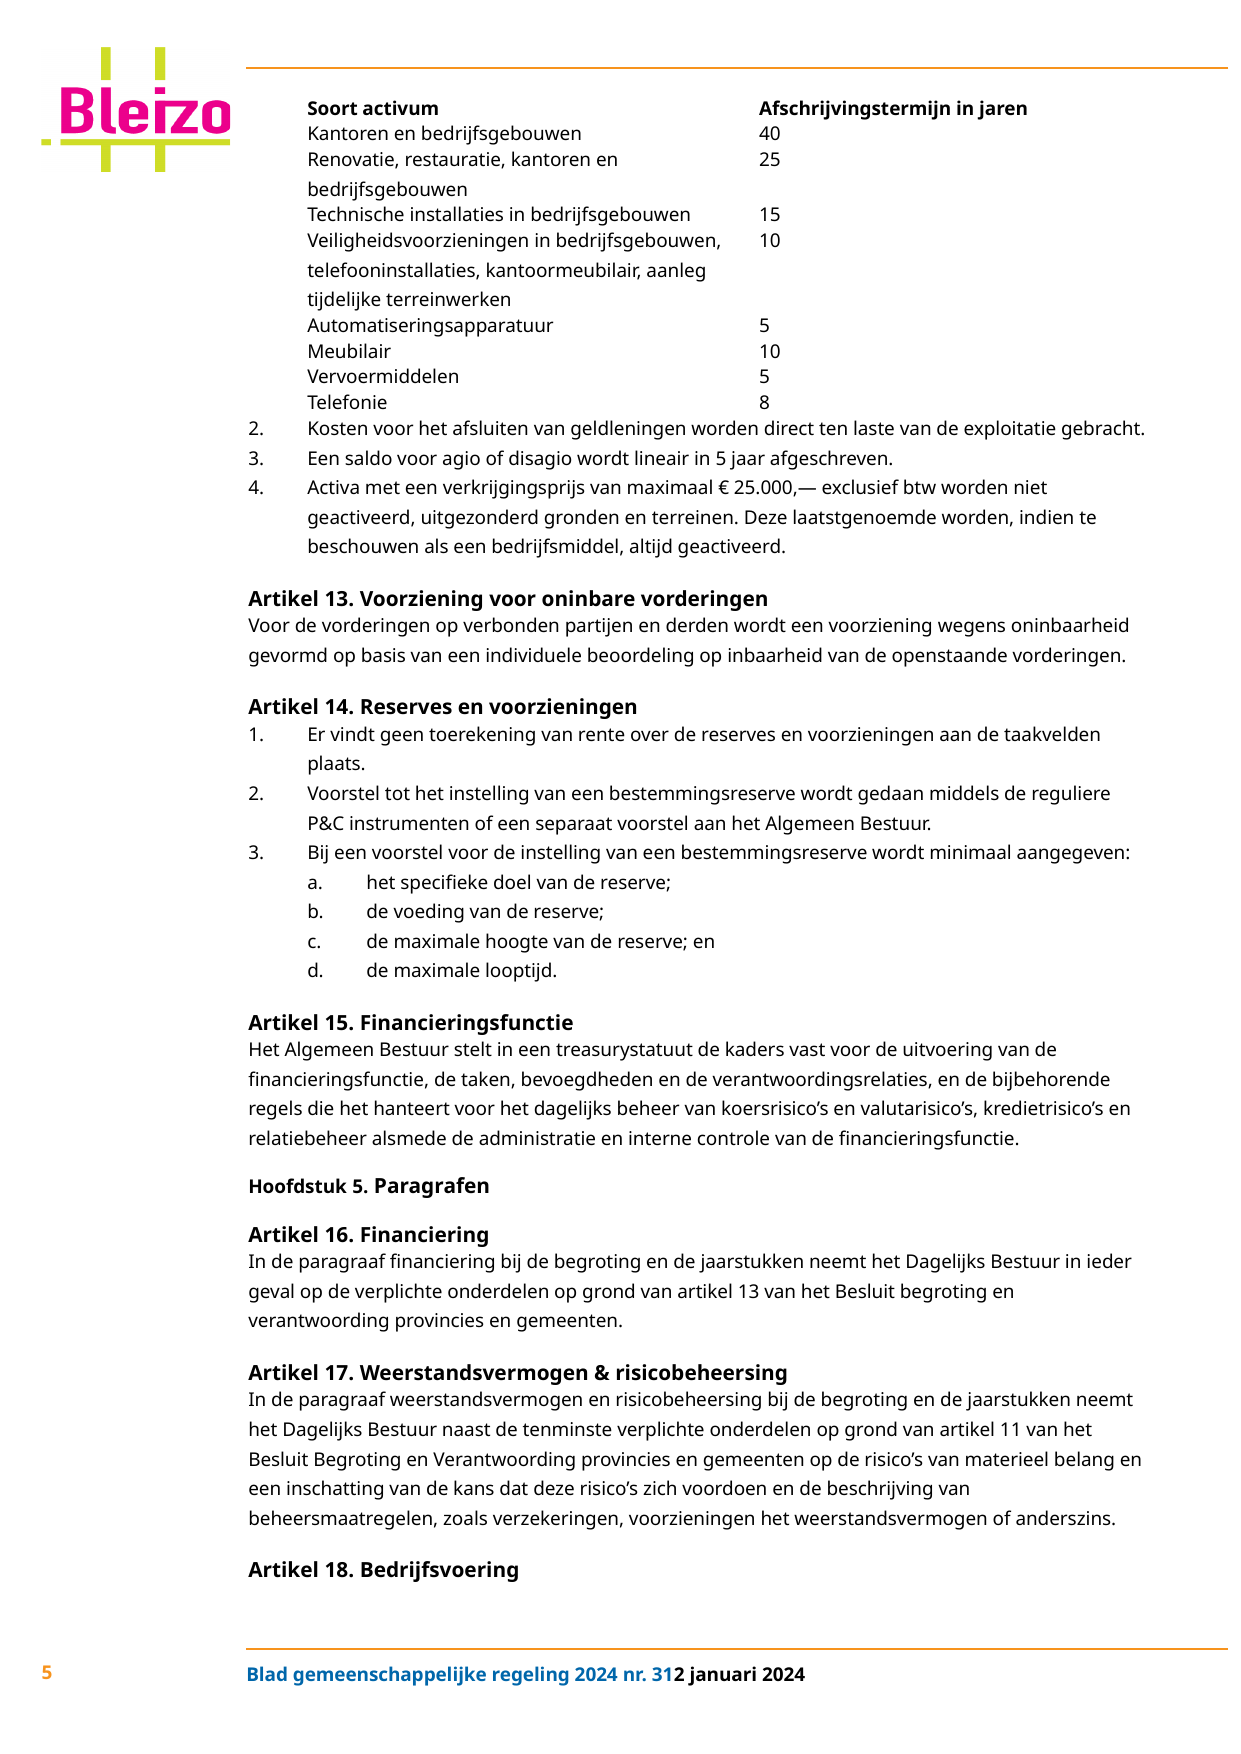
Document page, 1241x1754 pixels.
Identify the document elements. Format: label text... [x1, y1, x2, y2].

text Artikel 18. Bedrijfsvoering [248, 1555, 1152, 1584]
table_cell 25 [759, 146, 1211, 202]
table_cell 10 [759, 228, 1211, 312]
table_cell Renovatie, restauratie, kantoren en bedrijfsgebouwen [307, 146, 759, 202]
text Hoofdstuk 5. Paragrafen [248, 1171, 1152, 1199]
text Artikel 17. Weerstandsvermogen & risicobeheersing [248, 1358, 1152, 1387]
text Artikel 13. Voorziening voor oninbare vorderingen [248, 584, 1152, 612]
table_cell 15 [759, 202, 1211, 227]
text Artikel 16. Financiering [248, 1220, 1152, 1248]
table_cell 40 [759, 121, 1211, 146]
list de maximale hoogte van de reserve; en [307, 928, 1152, 954]
table_cell Veiligheidsvoorzieningen in bedrijfsgebouwen, telefooninstallaties, kantoormeubilair, aanleg tijdelijke terreinwerken [307, 228, 759, 312]
picture [41, 47, 231, 172]
text Artikel 15. Financieringsfunctie [248, 1008, 1152, 1036]
table_cell Automatiseringsapparatuur [307, 312, 759, 338]
table_cell Kantoren en bedrijfsgebouwen [307, 121, 759, 146]
table_cell 5 [759, 364, 1211, 389]
text Artikel 14. Reserves en voorzieningen [248, 692, 1152, 721]
table_cell Vervoermiddelen [307, 364, 759, 389]
table_cell 8 [759, 390, 1211, 415]
text In de paragraaf financiering bij de begroting en de jaarstukken neemt het Dagelijks Bestuur in ieder geval op de verplichte onderdelen op grond van artikel 13 van het Besluit begroting en verantwoording provincies en gemeenten. [248, 1248, 1152, 1333]
text Voor de vorderingen op verbonden partijen en derden wordt een voorziening wegens oninbaarheid gevormd op basis van een individuele beoordeling op inbaarheid van de openstaande vorderingen. [248, 612, 1152, 668]
list Een saldo voor agio of disagio wordt lineair in 5 jaar afgeschreven. [248, 445, 1152, 471]
table_cell 10 [759, 338, 1211, 364]
list Voorstel tot het instelling van een bestemmingsreserve wordt gedaan middels de reguliere P&C instrumenten of een separaat voorstel aan het Algemeen Bestuur. [248, 780, 1152, 835]
list Activa met een verkrijgingsprijs van maximaal € 25.000,— exclusief btw worden niet geactiveerd, uitgezonderd gronden en terreinen. Deze laatstgenoemde worden, indien te beschouwen als een bedrijfsmiddel, altijd geactiveerd. [248, 474, 1152, 559]
text Het Algemeen Bestuur stelt in een treasurystatuut de kaders vast voor de uitvoering van de financieringsfunctie, de taken, bevoegdheden en de verantwoordingsrelaties, en de bijbehorende regels die het hanteert voor het dagelijks beheer van koersrisico’s en valutarisico’s, kredietrisico’s en relatiebeheer alsmede de administratie en interne controle van de financieringsfunctie. [248, 1036, 1152, 1151]
table_cell Telefonie [307, 390, 759, 415]
list de maximale looptijd. [307, 958, 1152, 983]
table_cell Technische installaties in bedrijfsgebouwen [307, 202, 759, 227]
table_header Soort activum [307, 95, 759, 121]
table_header Afschrijvingstermijn in jaren [759, 95, 1211, 121]
list Bij een voorstel voor de instelling van een bestemmingsreserve wordt minimaal aangegeven: [248, 839, 1152, 865]
list het specifieke doel van de reserve; [307, 869, 1152, 894]
list de voeding van de reserve; [307, 898, 1152, 924]
list Er vindt geen toerekening van rente over de reserves en voorzieningen aan de taakvelden plaats. [248, 721, 1152, 776]
table_cell 5 [759, 312, 1211, 338]
table_cell Meubilair [307, 338, 759, 364]
list Kosten voor het afsluiten van geldleningen worden direct ten laste van de exploitatie gebracht. [248, 415, 1152, 441]
text In de paragraaf weerstandsvermogen en risicobeheersing bij de begroting en de jaarstukken neemt het Dagelijks Bestuur naast de tenminste verplichte onderdelen op grond van artikel 11 van het Besluit Begroting en Verantwoording provincies en gemeenten op de risico’s van materieel belang en een inschatting van de kans dat deze risico’s zich voordoen en de beschrijving van beheersmaatregelen, zoals verzekeringen, voorzieningen het weerstandsvermogen of anderszins. [248, 1387, 1152, 1531]
